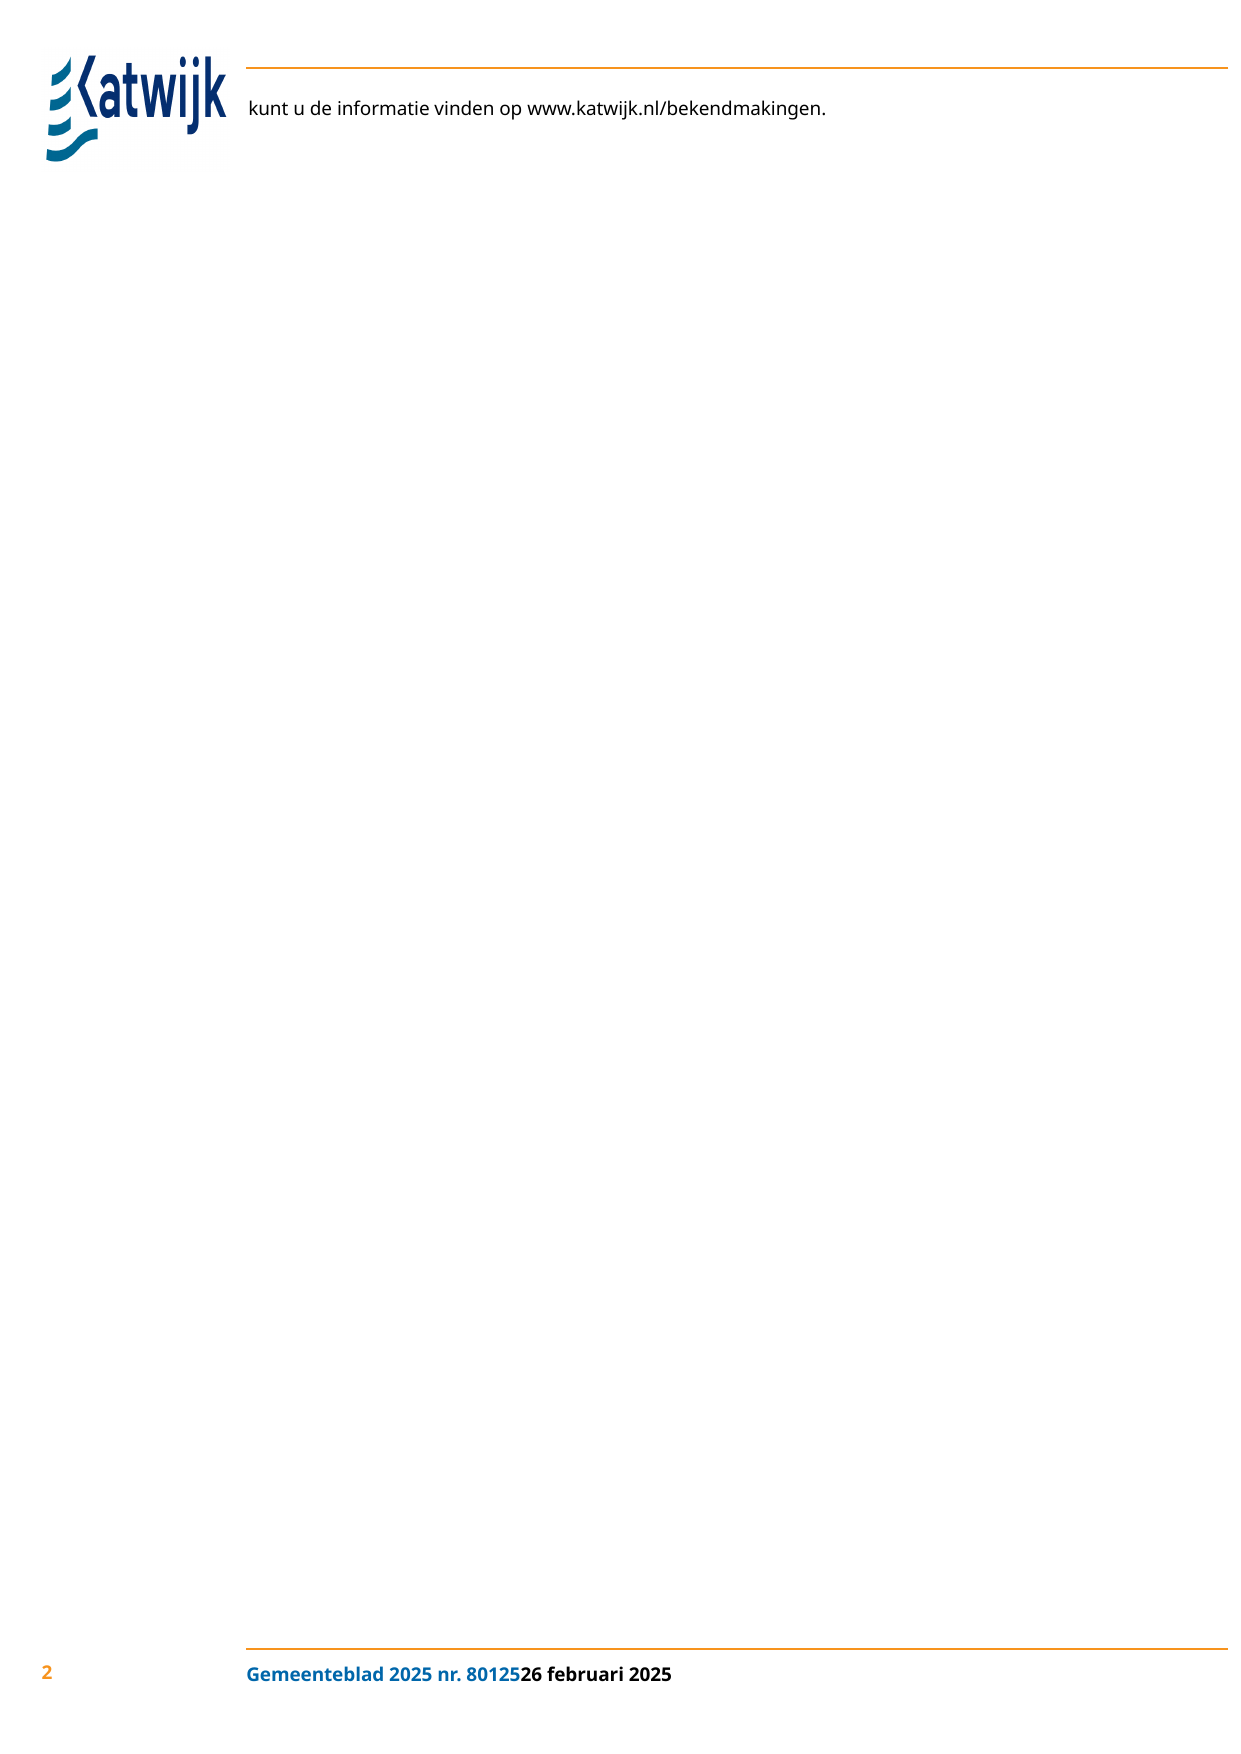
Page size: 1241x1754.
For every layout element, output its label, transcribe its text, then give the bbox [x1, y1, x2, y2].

text kunt u de informatie vinden op www.katwijk.nl/bekendmakingen. [248, 95, 1152, 121]
picture [41, 47, 231, 172]
